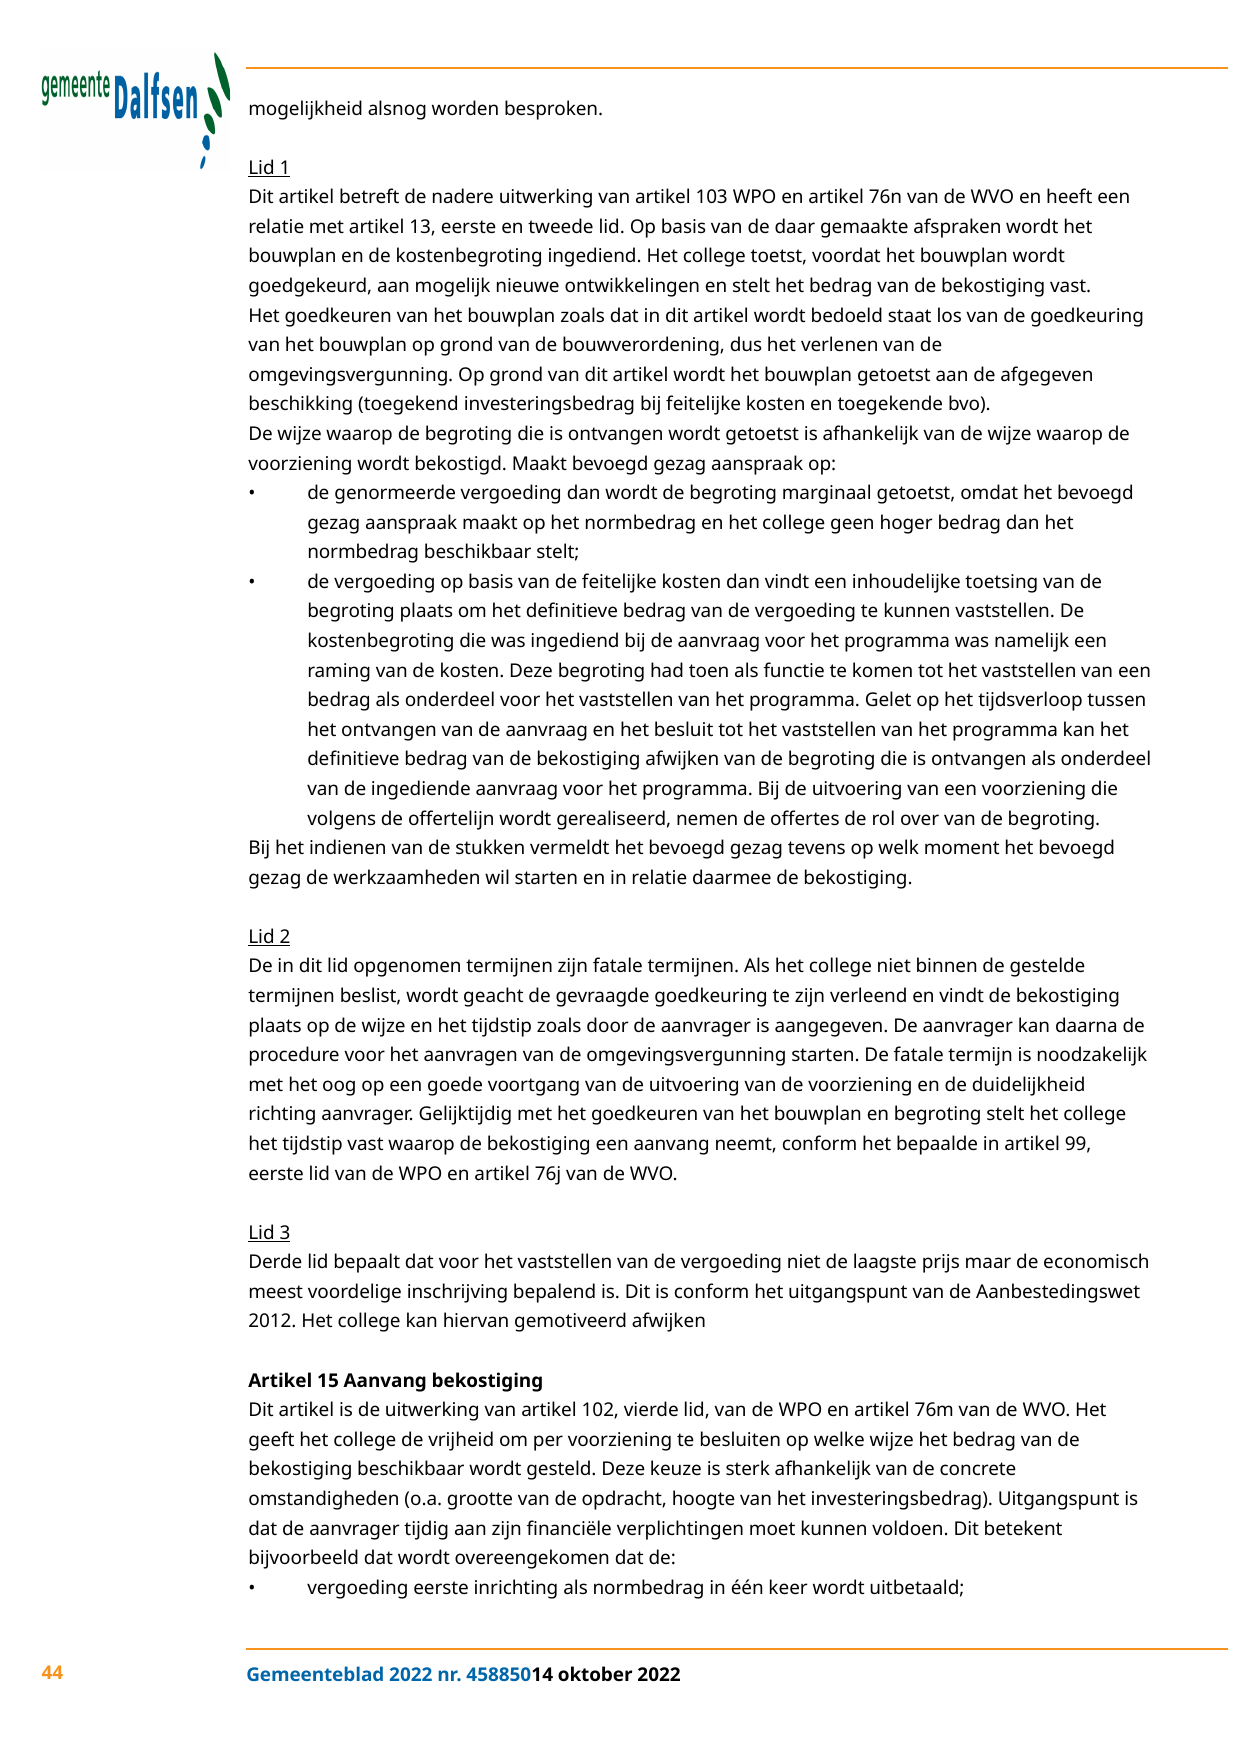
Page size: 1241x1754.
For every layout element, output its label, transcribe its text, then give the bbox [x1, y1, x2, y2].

list de genormeerde vergoeding dan wordt de begroting marginaal getoetst, omdat het bevoegd gezag aanspraak maakt op het normbedrag en het college geen hoger bedrag dan het normbedrag beschikbaar stelt; [248, 479, 1152, 564]
text Lid 1 [248, 154, 1152, 180]
text Het goedkeuren van het bouwplan zoals dat in dit artikel wordt bedoeld staat los van de goedkeuring van het bouwplan op grond van de bouwverordening, dus het verlenen van de omgevingsvergunning. Op grond van dit artikel wordt het bouwplan getoetst aan de afgegeven beschikking (toegekend investeringsbedrag bij feitelijke kosten en toegekende bvo). [248, 302, 1152, 416]
text Dit artikel is de uitwerking van artikel 102, vierde lid, van de WPO en artikel 76m van de WVO. Het geeft het college de vrijheid om per voorziening te besluiten op welke wijze het bedrag van de bekostiging beschikbaar wordt gesteld. Deze keuze is sterk afhankelijk van de concrete omstandigheden (o.a. grootte van de opdracht, hoogte van het investeringsbedrag). Uitgangspunt is dat de aanvrager tijdig aan zijn financiële verplichtingen moet kunnen voldoen. Dit betekent bijvoorbeeld dat wordt overeengekomen dat de: [248, 1396, 1152, 1570]
picture [41, 47, 231, 172]
text Derde lid bepaalt dat voor het vaststellen van de vergoeding niet de laagste prijs maar de economisch meest voordelige inschrijving bepalend is. Dit is conform het uitgangspunt van de Aanbestedingswet 2012. Het college kan hiervan gemotiveerd afwijken [248, 1248, 1152, 1333]
list vergoeding eerste inrichting als normbedrag in één keer wordt uitbetaald; [248, 1574, 1152, 1600]
text Bij het indienen van de stukken vermeldt het bevoegd gezag tevens op welk moment het bevoegd gezag de werkzaamheden wil starten en in relatie daarmee de bekostiging. [248, 834, 1152, 890]
text De wijze waarop de begroting die is ontvangen wordt getoetst is afhankelijk van de wijze waarop de voorziening wordt bekostigd. Maakt bevoegd gezag aanspraak op: [248, 420, 1152, 476]
text De in dit lid opgenomen termijnen zijn fatale termijnen. Als het college niet binnen de gestelde termijnen beslist, wordt geacht de gevraagde goedkeuring te zijn verleend en vindt de bekostiging plaats op de wijze en het tijdstip zoals door de aanvrager is aangegeven. De aanvrager kan daarna de procedure voor het aanvragen van de omgevingsvergunning starten. De fatale termijn is noodzakelijk met het oog op een goede voortgang van de uitvoering van de voorziening en de duidelijkheid richting aanvrager. Gelijktijdig met het goedkeuren van het bouwplan en begroting stelt het college het tijdstip vast waarop de bekostiging een aanvang neemt, conform het bepaalde in artikel 99, eerste lid van de WPO en artikel 76j van de WVO. [248, 953, 1152, 1186]
text mogelijkheid alsnog worden besproken. [248, 95, 1152, 121]
list de vergoeding op basis van de feitelijke kosten dan vindt een inhoudelijke toetsing van de begroting plaats om het definitieve bedrag van de vergoeding te kunnen vaststellen. De kostenbegroting die was ingediend bij de aanvraag voor het programma was namelijk een raming van de kosten. Deze begroting had toen als functie te komen tot het vaststellen van een bedrag als onderdeel voor het vaststellen van het programma. Gelet op het tijdsverloop tussen het ontvangen van de aanvraag en het besluit tot het vaststellen van het programma kan het definitieve bedrag van de bekostiging afwijken van de begroting die is ontvangen als onderdeel van de ingediende aanvraag voor het programma. Bij de uitvoering van een voorziening die volgens de offertelijn wordt gerealiseerd, nemen de offertes de rol over van de begroting. [248, 568, 1152, 831]
text Dit artikel betreft de nadere uitwerking van artikel 103 WPO en artikel 76n van de WVO en heeft een relatie met artikel 13, eerste en tweede lid. Op basis van de daar gemaakte afspraken wordt het bouwplan en de kostenbegroting ingediend. Het college toetst, voordat het bouwplan wordt goedgekeurd, aan mogelijk nieuwe ontwikkelingen en stelt het bedrag van de bekostiging vast. [248, 183, 1152, 298]
text Lid 3 [248, 1219, 1152, 1245]
text Lid 2 [248, 923, 1152, 949]
text Artikel 15 Aanvang bekostiging [248, 1367, 1152, 1393]
